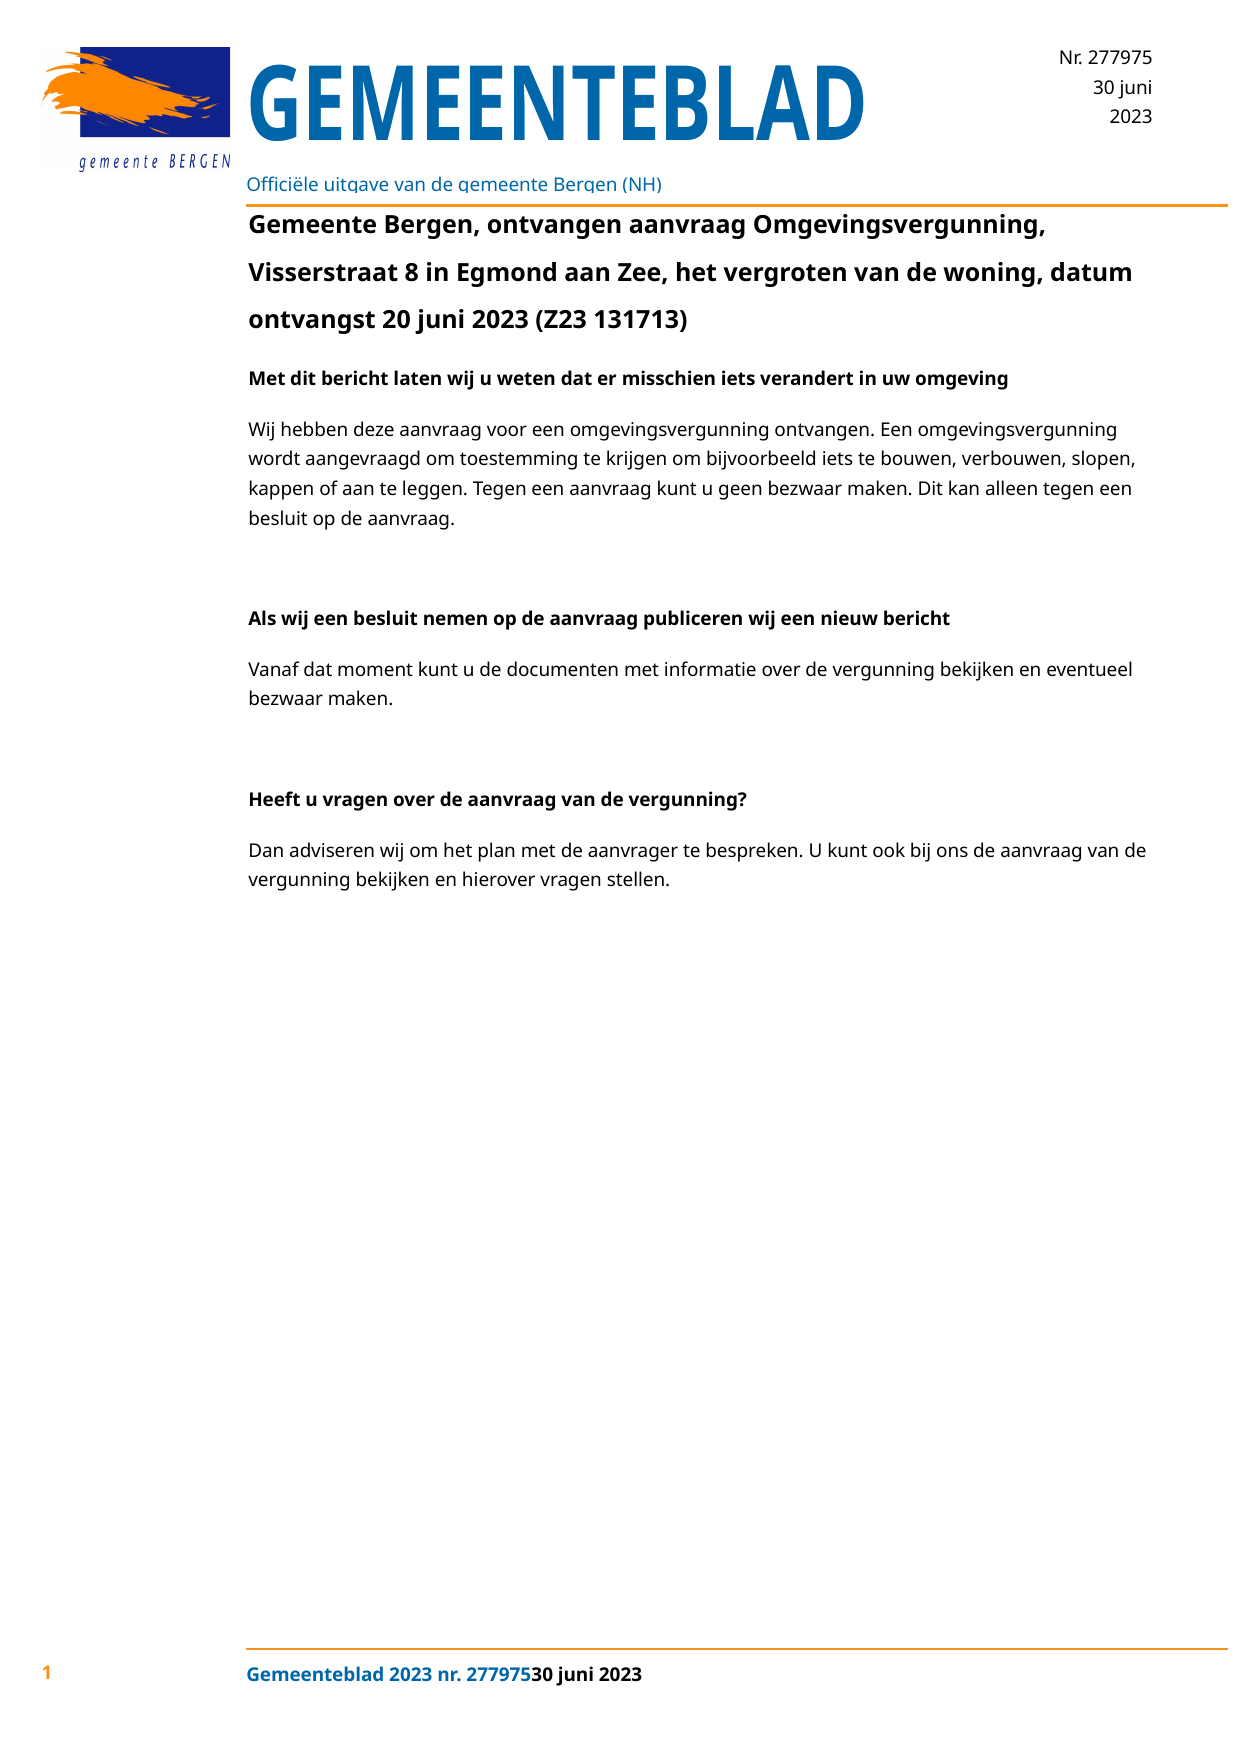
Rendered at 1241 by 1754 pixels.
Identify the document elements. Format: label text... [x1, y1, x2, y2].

text Dan adviseren wij om het plan met de aanvrager te bespreken. U kunt ook bij ons de aanvraag van de vergunning bekijken en hierover vragen stellen. [248, 837, 1152, 892]
picture [41, 47, 231, 172]
text Met dit bericht laten wij u weten dat er misschien iets verandert in uw omgeving [248, 366, 1152, 391]
text Wij hebben deze aanvraag voor een omgevingsvergunning ontvangen. Een omgevingsvergunning wordt aangevraagd om toestemming te krijgen om bijvoorbeeld iets te bouwen, verbouwen, slopen, kappen of aan te leggen. Tegen een aanvraag kunt u geen bezwaar maken. Dit kan alleen tegen een besluit op de aanvraag. [248, 416, 1152, 530]
text Gemeente Bergen, ontvangen aanvraag Omgevingsvergunning, Visserstraat 8 in Egmond aan Zee, het vergroten van de woning, datum ontvangst 20 juni 2023 (Z23 131713) [248, 207, 1152, 336]
text Vanaf dat moment kunt u de documenten met informatie over de vergunning bekijken en eventueel bezwaar maken. [248, 656, 1152, 711]
text Heeft u vragen over de aanvraag van de vergunning? [248, 786, 1152, 812]
text Als wij een besluit nemen op de aanvraag publiceren wij een nieuw bericht [248, 606, 1152, 631]
